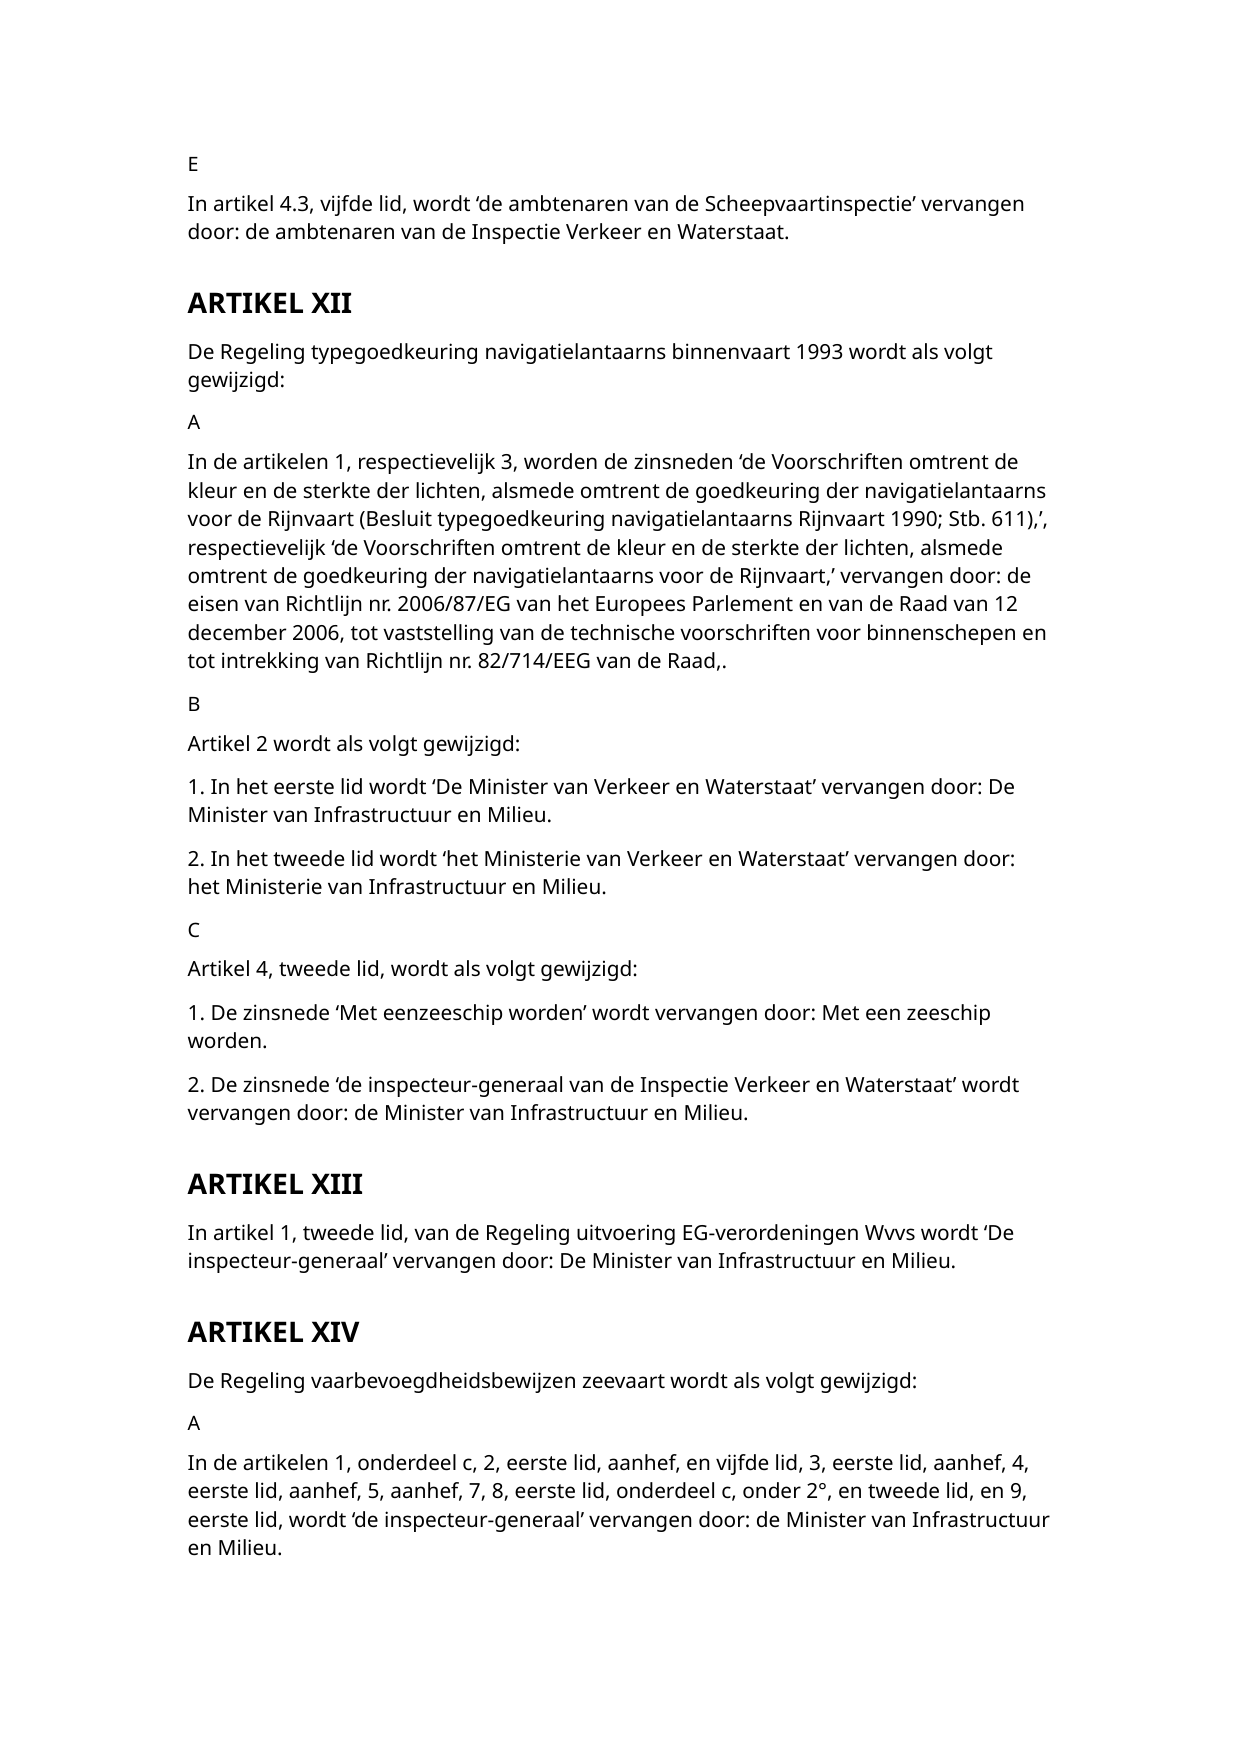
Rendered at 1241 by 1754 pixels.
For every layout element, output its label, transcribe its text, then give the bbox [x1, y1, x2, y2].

text A [187, 409, 1053, 436]
text De Regeling vaarbevoegdheidsbewijzen zeevaart wordt als volgt gewijzigd: [187, 1366, 1053, 1394]
text E [187, 150, 1053, 177]
text 2. In het tweede lid wordt ‘het Ministerie van Verkeer en Waterstaat’ vervangen door: het Ministerie van Infrastructuur en Milieu. [187, 844, 1053, 901]
text In artikel 4.3, vijfde lid, wordt ‘de ambtenaren van de Scheepvaartinspectie’ vervangen door: de ambtenaren van de Inspectie Verkeer en Waterstaat. [187, 189, 1053, 246]
subtitle ARTIKEL XII [187, 283, 1053, 322]
text A [187, 1409, 1053, 1436]
text B [187, 690, 1053, 717]
text In de artikelen 1, onderdeel c, 2, eerste lid, aanhef, en vijfde lid, 3, eerste lid, aanhef, 4, eerste lid, aanhef, 5, aanhef, 7, 8, eerste lid, onderdeel c, onder 2°, en tweede lid, en 9, eerste lid, wordt ‘de inspecteur-generaal’ vervangen door: de Minister van Infrastructuur en Milieu. [187, 1448, 1053, 1562]
subtitle ARTIKEL XIV [187, 1312, 1053, 1351]
text De Regeling typegoedkeuring navigatielantaarns binnenvaart 1993 wordt als volgt gewijzigd: [187, 337, 1053, 394]
text In artikel 1, tweede lid, van de Regeling uitvoering EG-verordeningen Wvvs wordt ‘De inspecteur-generaal’ vervangen door: De Minister van Infrastructuur en Milieu. [187, 1218, 1053, 1275]
text C [187, 916, 1053, 943]
text Artikel 4, tweede lid, wordt als volgt gewijzigd: [187, 954, 1053, 983]
text 1. De zinsnede ‘Met eenzeeschip worden’ wordt vervangen door: Met een zeeschip worden. [187, 998, 1053, 1055]
text 2. De zinsnede ‘de inspecteur-generaal van de Inspectie Verkeer en Waterstaat’ wordt vervangen door: de Minister van Infrastructuur en Milieu. [187, 1070, 1053, 1127]
text 1. In het eerste lid wordt ‘De Minister van Verkeer en Waterstaat’ vervangen door: De Minister van Infrastructuur en Milieu. [187, 772, 1053, 829]
text In de artikelen 1, respectievelijk 3, worden de zinsneden ‘de Voorschriften omtrent de kleur en de sterkte der lichten, alsmede omtrent de goedkeuring der navigatielantaarns voor de Rijnvaart (Besluit typegoedkeuring navigatielantaarns Rijnvaart 1990; Stb. 611),’, respectievelijk ‘de Voorschriften omtrent de kleur en de sterkte der lichten, alsmede omtrent de goedkeuring der navigatielantaarns voor de Rijnvaart,’ vervangen door: de eisen van Richtlijn nr. 2006/87/EG van het Europees Parlement en van de Raad van 12 december 2006, tot vaststelling van de technische voorschriften voor binnenschepen en tot intrekking van Richtlijn nr. 82/714/EEG van de Raad,. [187, 447, 1053, 675]
text Artikel 2 wordt als volgt gewijzigd: [187, 729, 1053, 757]
subtitle ARTIKEL XIII [187, 1164, 1053, 1203]
